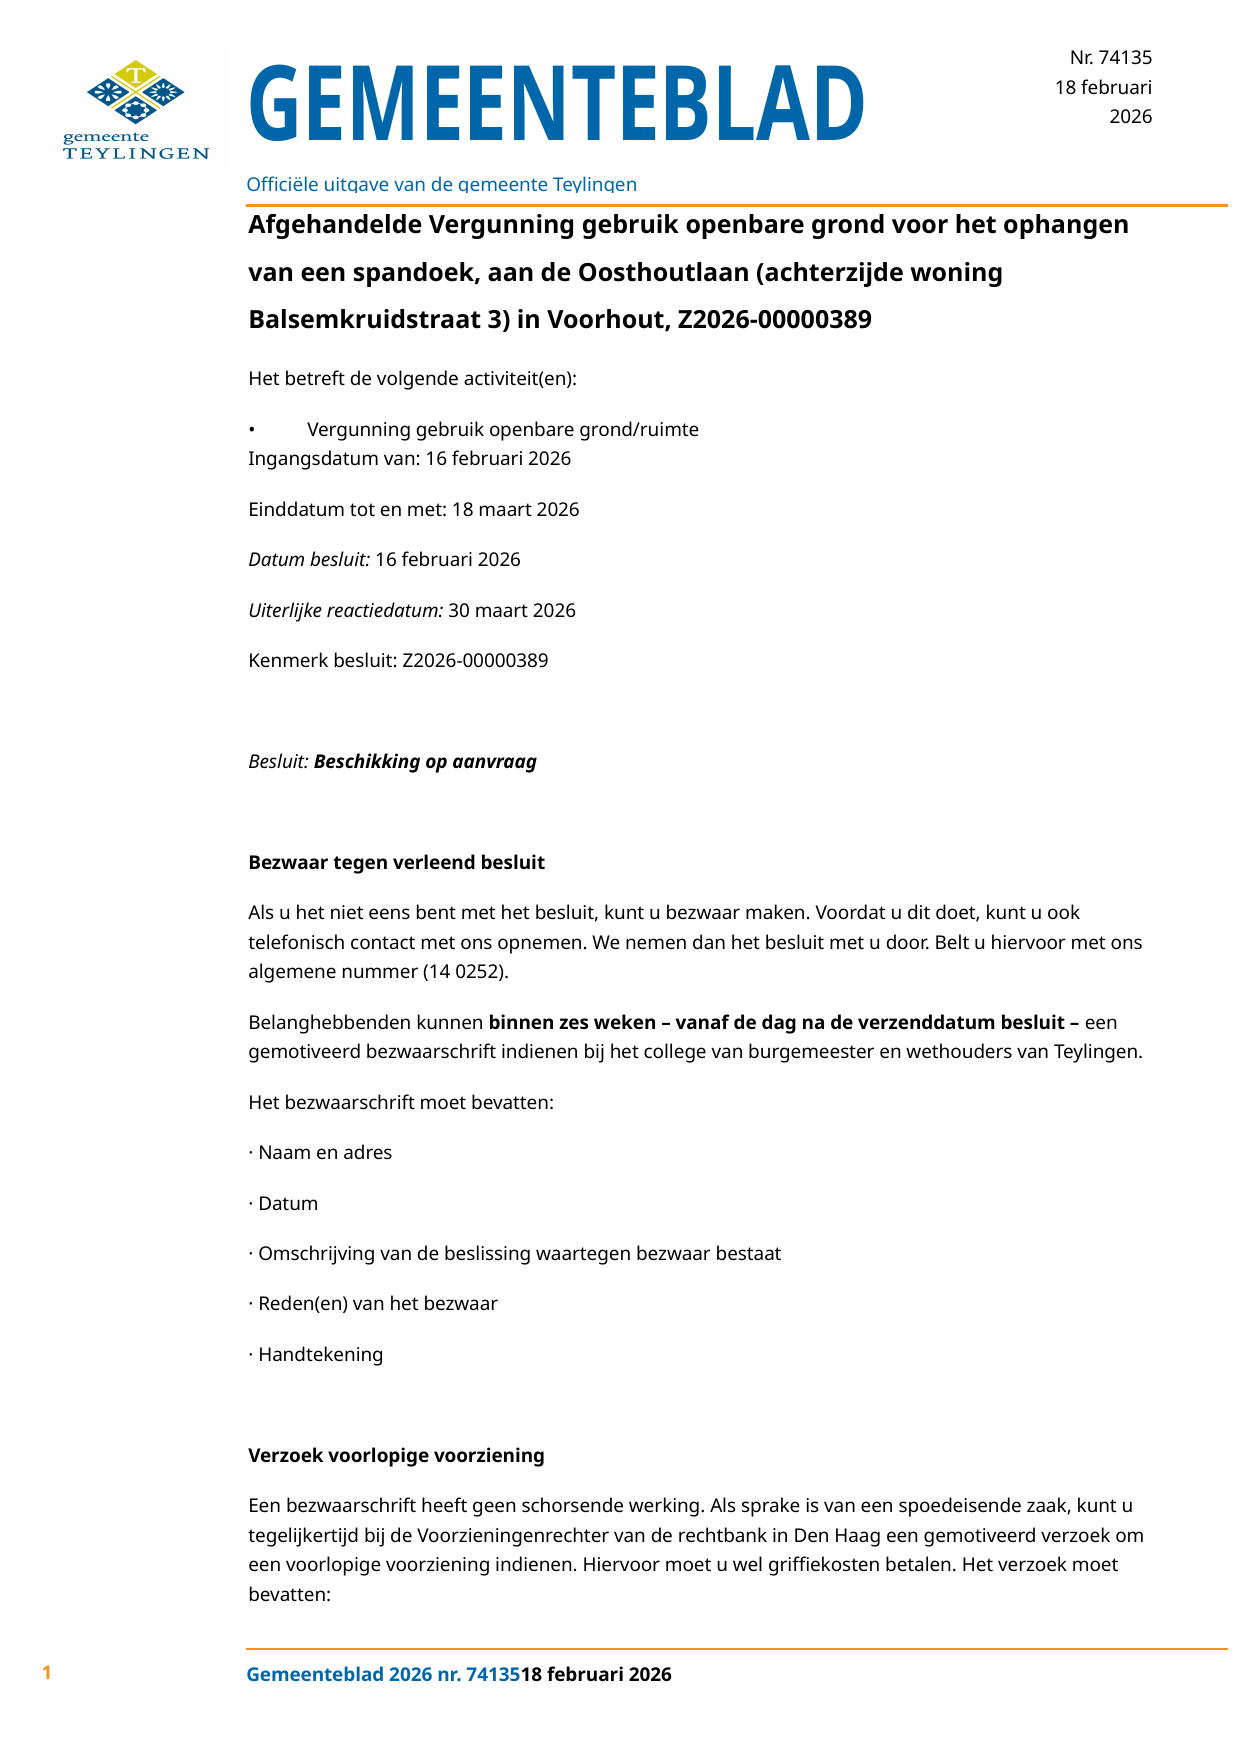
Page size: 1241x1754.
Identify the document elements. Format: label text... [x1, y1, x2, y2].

text Een bezwaarschrift heeft geen schorsende werking. Als sprake is van een spoedeisende zaak, kunt u tegelijkertijd bij de Voorzieningenrechter van de rechtbank in Den Haag een gemotiveerd verzoek om een voorlopige voorziening indienen. Hiervoor moet u wel griffiekosten betalen. Het verzoek moet bevatten: [248, 1492, 1152, 1607]
text · Reden(en) van het bezwaar [248, 1291, 1152, 1316]
text Het bezwaarschrift moet bevatten: [248, 1089, 1152, 1114]
text · Omschrijving van de beslissing waartegen bezwaar bestaat [248, 1240, 1152, 1266]
text Belanghebbenden kunnen binnen zes weken – vanaf de dag na de verzenddatum besluit – een gemotiveerd bezwaarschrift indienen bij het college van burgemeester en wethouders van Teylingen. [248, 1009, 1152, 1064]
text Afgehandelde Vergunning gebruik openbare grond voor het ophangen van een spandoek, aan de Oosthoutlaan (achterzijde woning Balsemkruidstraat 3) in Voorhout, Z2026-00000389 [248, 207, 1152, 336]
text Datum besluit: 16 februari 2026 [248, 546, 1152, 572]
text · Naam en adres [248, 1139, 1152, 1165]
list Vergunning gebruik openbare grond/ruimte [248, 416, 1152, 442]
text Het betreft de volgende activiteit(en): [248, 366, 1152, 391]
text Uiterlijke reactiedatum: 30 maart 2026 [248, 597, 1152, 622]
text Kenmerk besluit: Z2026-00000389 [248, 647, 1152, 673]
text Besluit: Beschikking op aanvraag [248, 748, 1152, 774]
text Als u het niet eens bent met het besluit, kunt u bezwaar maken. Voordat u dit doet, kunt u ook telefonisch contact met ons opnemen. We nemen dan het besluit met u door. Belt u hiervoor met ons algemene nummer (14 0252). [248, 899, 1152, 984]
text Verzoek voorlopige voorziening [248, 1442, 1152, 1467]
picture [41, 47, 231, 172]
text · Handtekening [248, 1341, 1152, 1367]
text Bezwaar tegen verleend besluit [248, 849, 1152, 874]
text Einddatum tot en met: 18 maart 2026 [248, 496, 1152, 522]
text Ingangsdatum van: 16 februari 2026 [248, 446, 1152, 471]
text · Datum [248, 1190, 1152, 1215]
